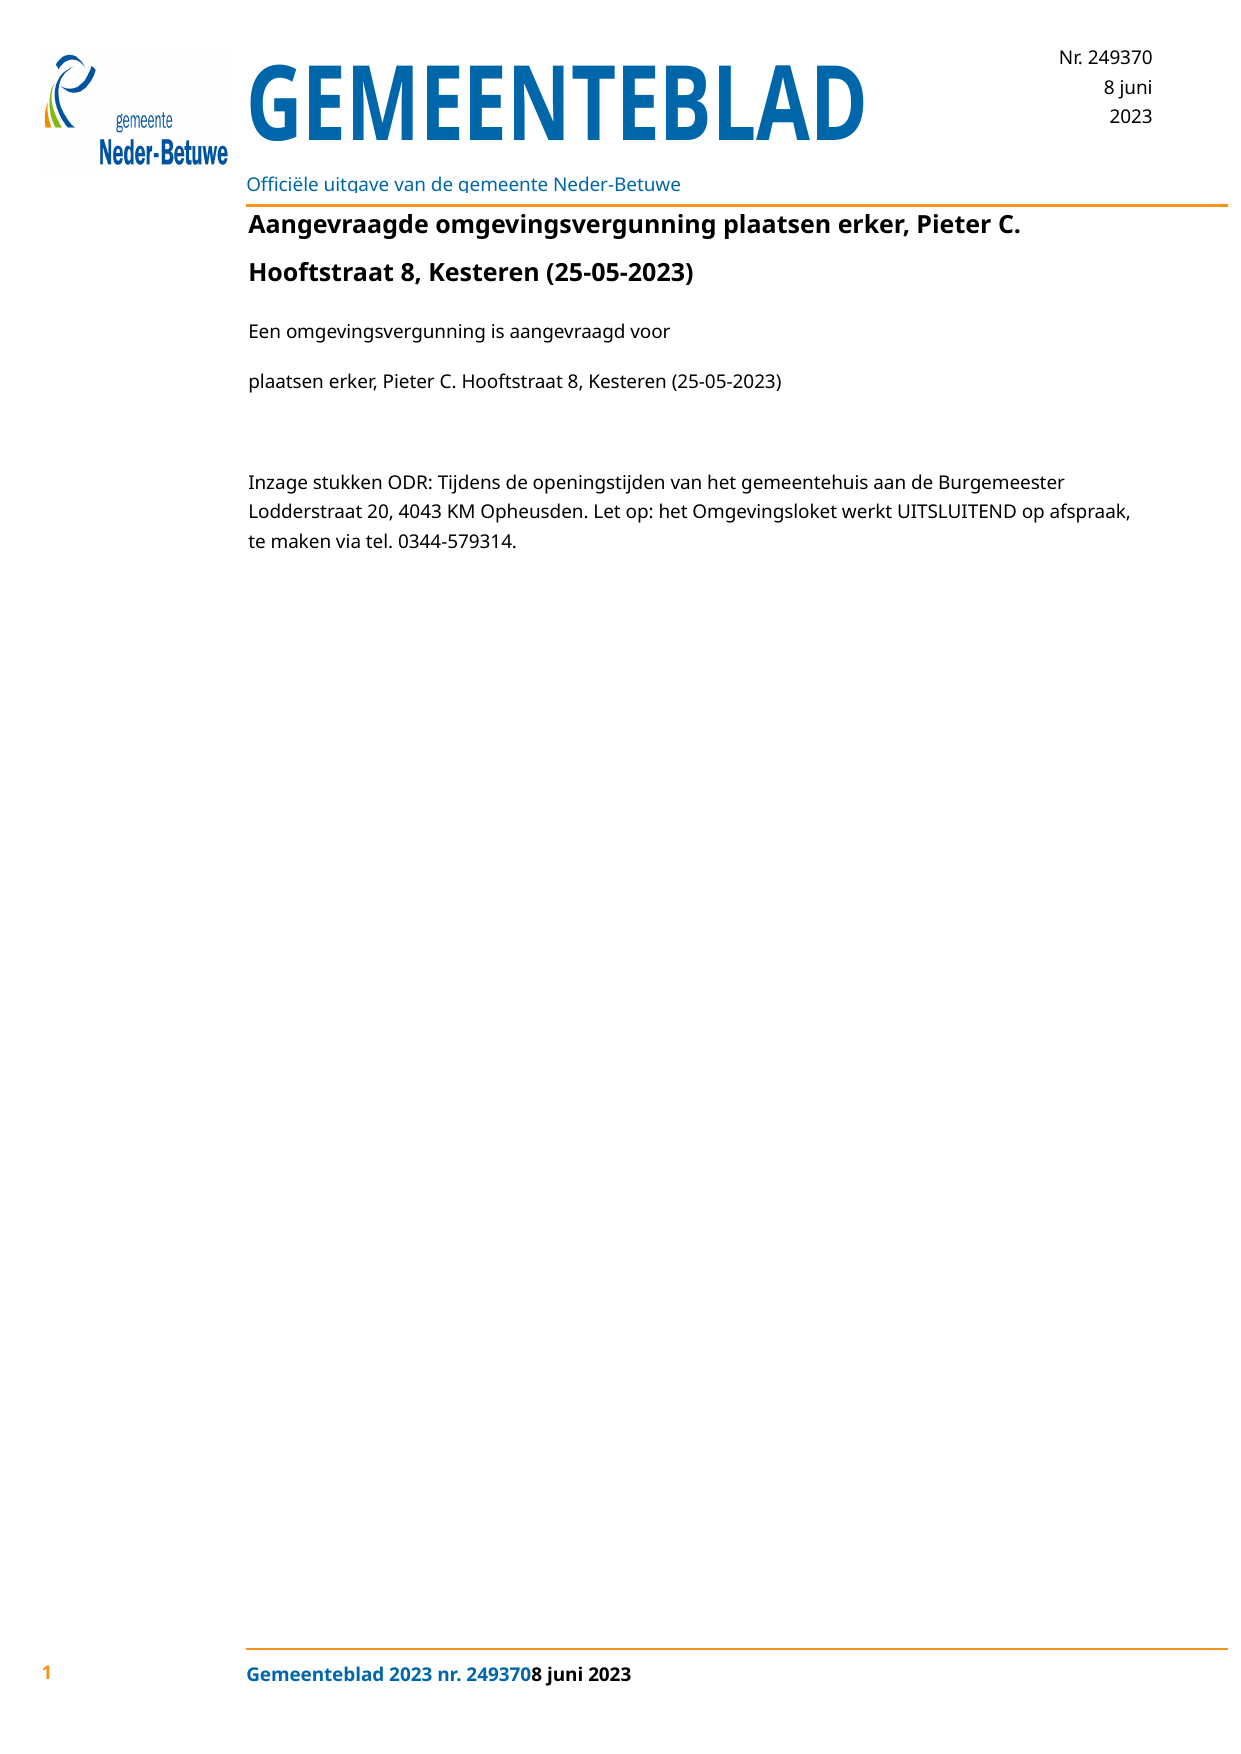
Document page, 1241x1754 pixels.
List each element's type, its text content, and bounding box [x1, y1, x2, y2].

picture [41, 47, 231, 172]
text Aangevraagde omgevingsvergunning plaatsen erker, Pieter C. Hooftstraat 8, Kesteren (25-05-2023) [248, 207, 1152, 288]
text plaatsen erker, Pieter C. Hooftstraat 8, Kesteren (25-05-2023) [248, 368, 1152, 394]
text Inzage stukken ODR: Tijdens de openingstijden van het gemeentehuis aan de Burgemeester Lodderstraat 20, 4043 KM Opheusden. Let op: het Omgevingsloket werkt UITSLUITEND op afspraak, te maken via tel. 0344-579314. [248, 469, 1152, 554]
text Een omgevingsvergunning is aangevraagd voor [248, 318, 1152, 344]
